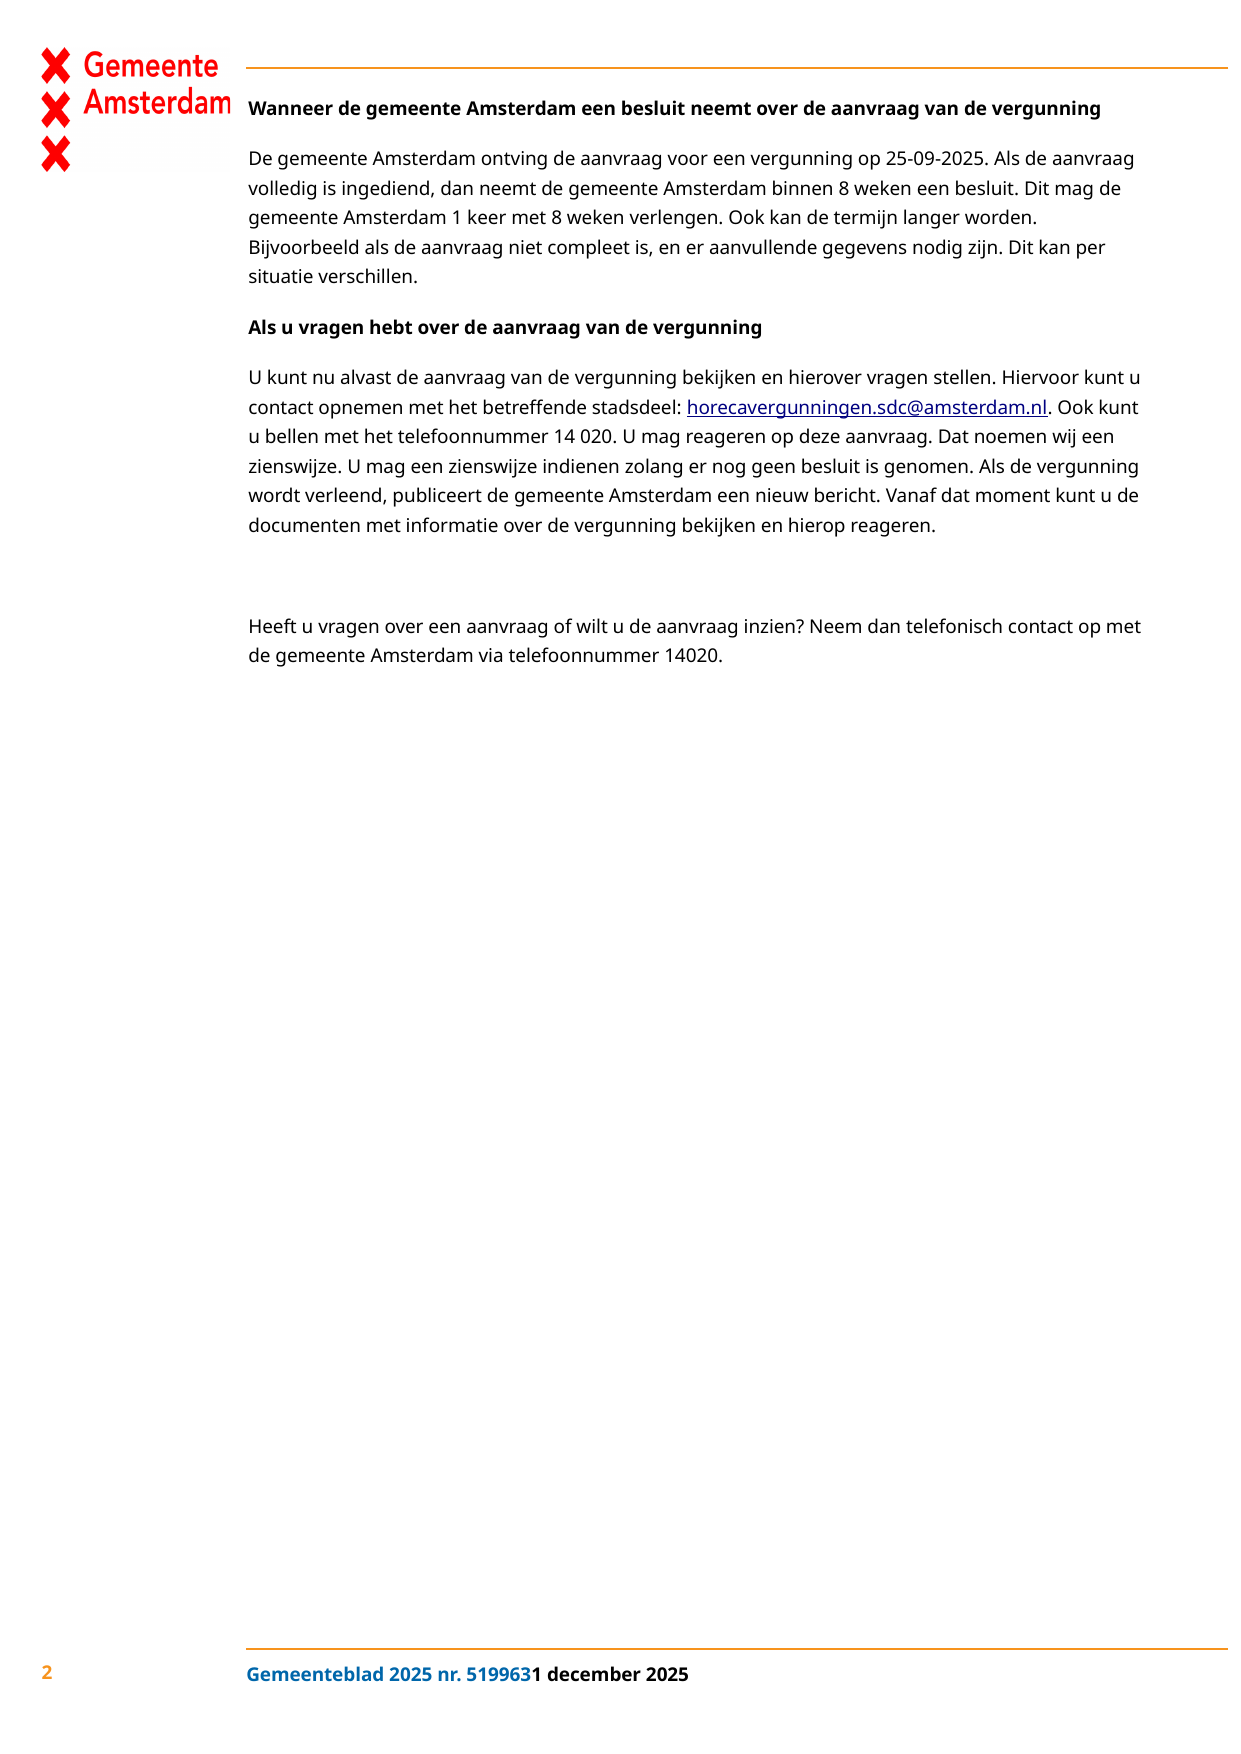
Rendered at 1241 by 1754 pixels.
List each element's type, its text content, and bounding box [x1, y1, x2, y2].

text Heeft u vragen over een aanvraag of wilt u de aanvraag inzien? Neem dan telefonisch contact op met de gemeente Amsterdam via telefoonnummer 14020. [248, 613, 1152, 668]
text U kunt nu alvast de aanvraag van de vergunning bekijken en hierover vragen stellen. Hiervoor kunt u contact opnemen met het betreffende stadsdeel: horecavergunningen.sdc@amsterdam.nl. Ook kunt u bellen met het telefoonnummer 14 020. U mag reageren op deze aanvraag. Dat noemen wij een zienswijze. U mag een zienswijze indienen zolang er nog geen besluit is genomen. Als de vergunning wordt verleend, publiceert de gemeente Amsterdam een nieuw bericht. Vanaf dat moment kunt u de documenten met informatie over de vergunning bekijken en hierop reageren. [248, 364, 1152, 538]
text Als u vragen hebt over de aanvraag van de vergunning [248, 314, 1152, 340]
picture [41, 47, 231, 172]
text De gemeente Amsterdam ontving de aanvraag voor een vergunning op 25-09-2025. Als de aanvraag volledig is ingediend, dan neemt de gemeente Amsterdam binnen 8 weken een besluit. Dit mag de gemeente Amsterdam 1 keer met 8 weken verlengen. Ook kan de termijn langer worden. Bijvoorbeeld als de aanvraag niet compleet is, en er aanvullende gegevens nodig zijn. Dit kan per situatie verschillen. [248, 145, 1152, 289]
text Wanneer de gemeente Amsterdam een besluit neemt over de aanvraag van de vergunning [248, 95, 1152, 121]
